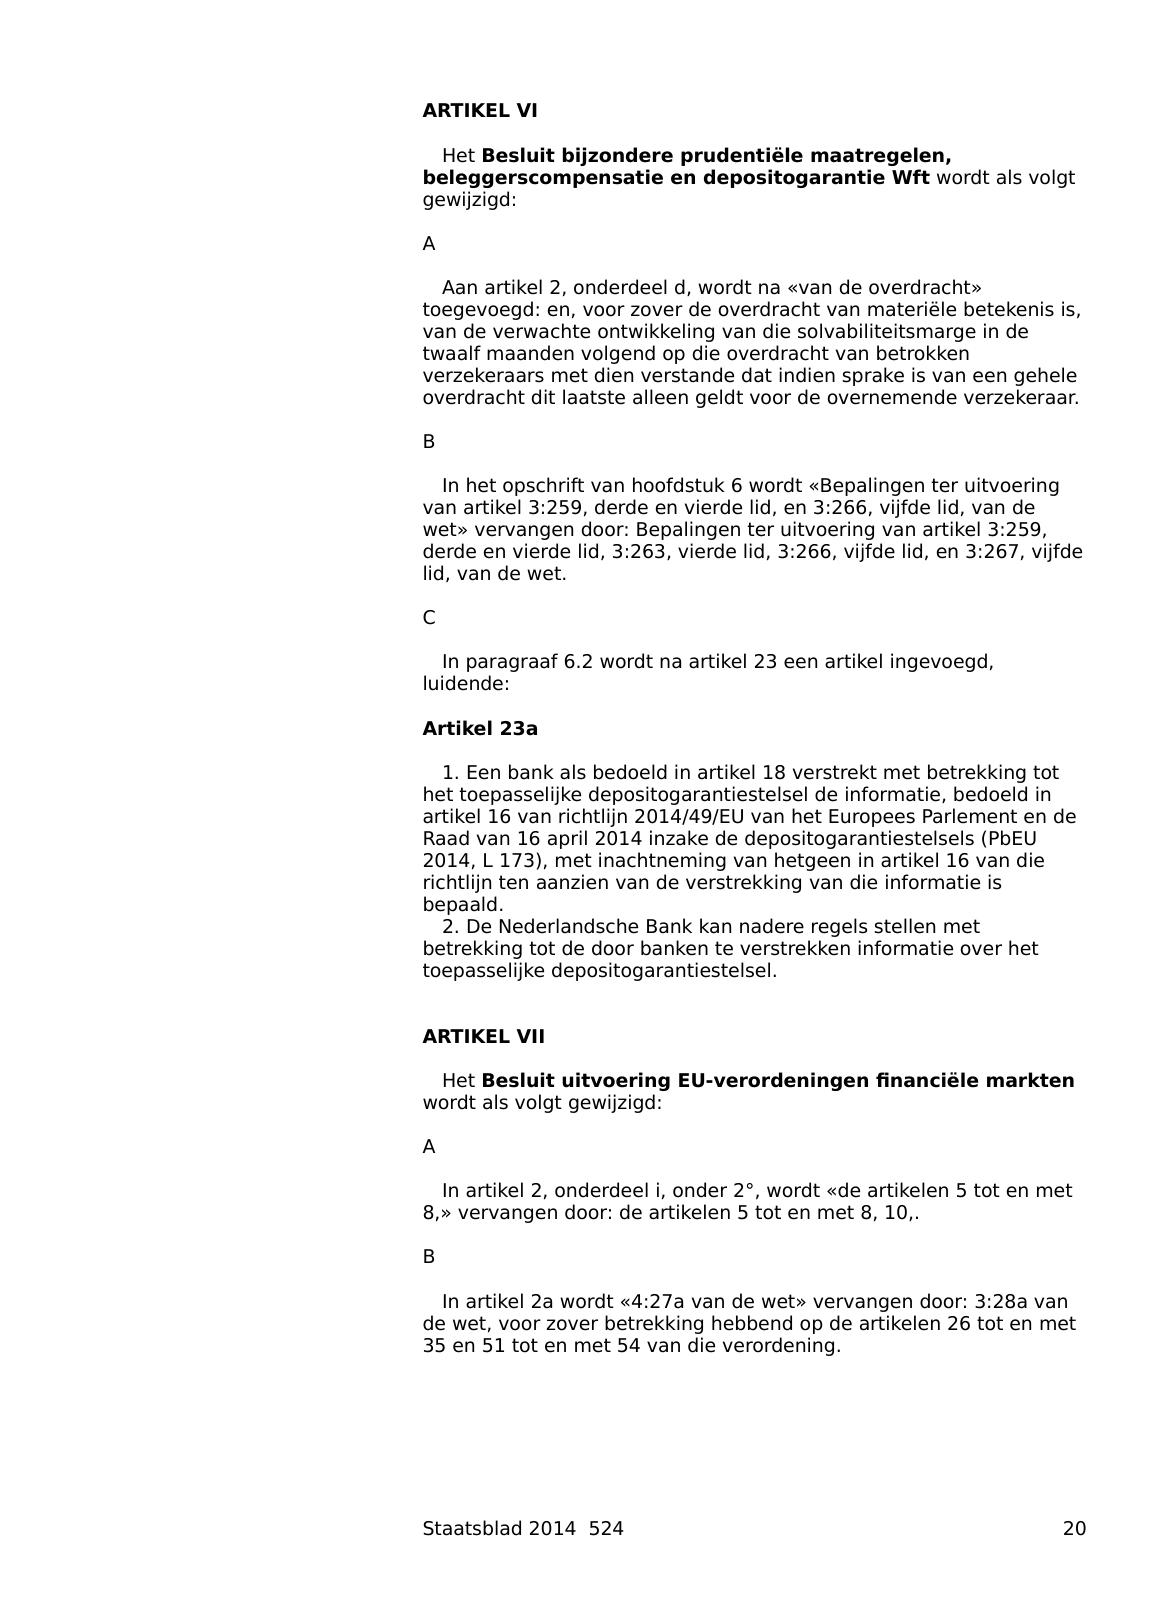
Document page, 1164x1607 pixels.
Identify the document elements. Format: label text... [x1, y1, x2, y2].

text A [422, 233, 1087, 255]
text In paragraaf 6.2 wordt na artikel 23 een artikel ingevoegd, luidende: [422, 651, 1087, 695]
text In het opschrift van hoofdstuk 6 wordt «Bepalingen ter uitvoering van artikel 3:259, derde en vierde lid, en 3:266, vijfde lid, van de wet» vervangen door: Bepalingen ter uitvoering van artikel 3:259, derde en vierde lid, 3:263, vierde lid, 3:266, vijfde lid, en 3:267, vijfde lid, van de wet. [422, 475, 1087, 585]
subtitle ARTIKEL VI [422, 100, 1087, 122]
text Het Besluit bijzondere prudentiële maatregelen, beleggerscompensatie en depositogarantie Wft wordt als volgt gewijzigd: [422, 144, 1087, 211]
text 2. De Nederlandsche Bank kan nadere regels stellen met betrekking tot de door banken te verstrekken informatie over het toepasselijke depositogarantiestelsel. [422, 916, 1087, 981]
text Aan artikel 2, onderdeel d, wordt na «van de overdracht» toegevoegd: en, voor zover de overdracht van materiële betekenis is, van de verwachte ontwikkeling van die solvabiliteitsmarge in de twaalf maanden volgend op die overdracht van betrokken verzekeraars met dien verstande dat indien sprake is van een gehele overdracht dit laatste alleen geldt voor de overnemende verzekeraar. [422, 277, 1087, 409]
text C [422, 607, 1087, 629]
text Het Besluit uitvoering EU-verordeningen financiële markten wordt als volgt gewijzigd: [422, 1070, 1087, 1114]
subtitle ARTIKEL VII [422, 1026, 1087, 1048]
text A [422, 1136, 1087, 1158]
text B [422, 431, 1087, 453]
subtitle Artikel 23a [422, 717, 1087, 739]
text In artikel 2, onderdeel i, onder 2°, wordt «de artikelen 5 tot en met 8,» vervangen door: de artikelen 5 tot en met 8, 10,. [422, 1180, 1087, 1224]
text In artikel 2a wordt «4:27a van de wet» vervangen door: 3:28a van de wet, voor zover betrekking hebbend op de artikelen 26 tot en met 35 en 51 tot en met 54 van die verordening. [422, 1291, 1087, 1357]
text B [422, 1246, 1087, 1268]
text 1. Een bank als bedoeld in artikel 18 verstrekt met betrekking tot het toepasselijke depositogarantiestelsel de informatie, bedoeld in artikel 16 van richtlijn 2014/49/EU van het Europees Parlement en de Raad van 16 april 2014 inzake de depositogarantiestelsels (PbEU 2014, L 173), met inachtneming van hetgeen in artikel 16 van die richtlijn ten aanzien van de verstrekking van die informatie is bepaald. [422, 762, 1087, 916]
